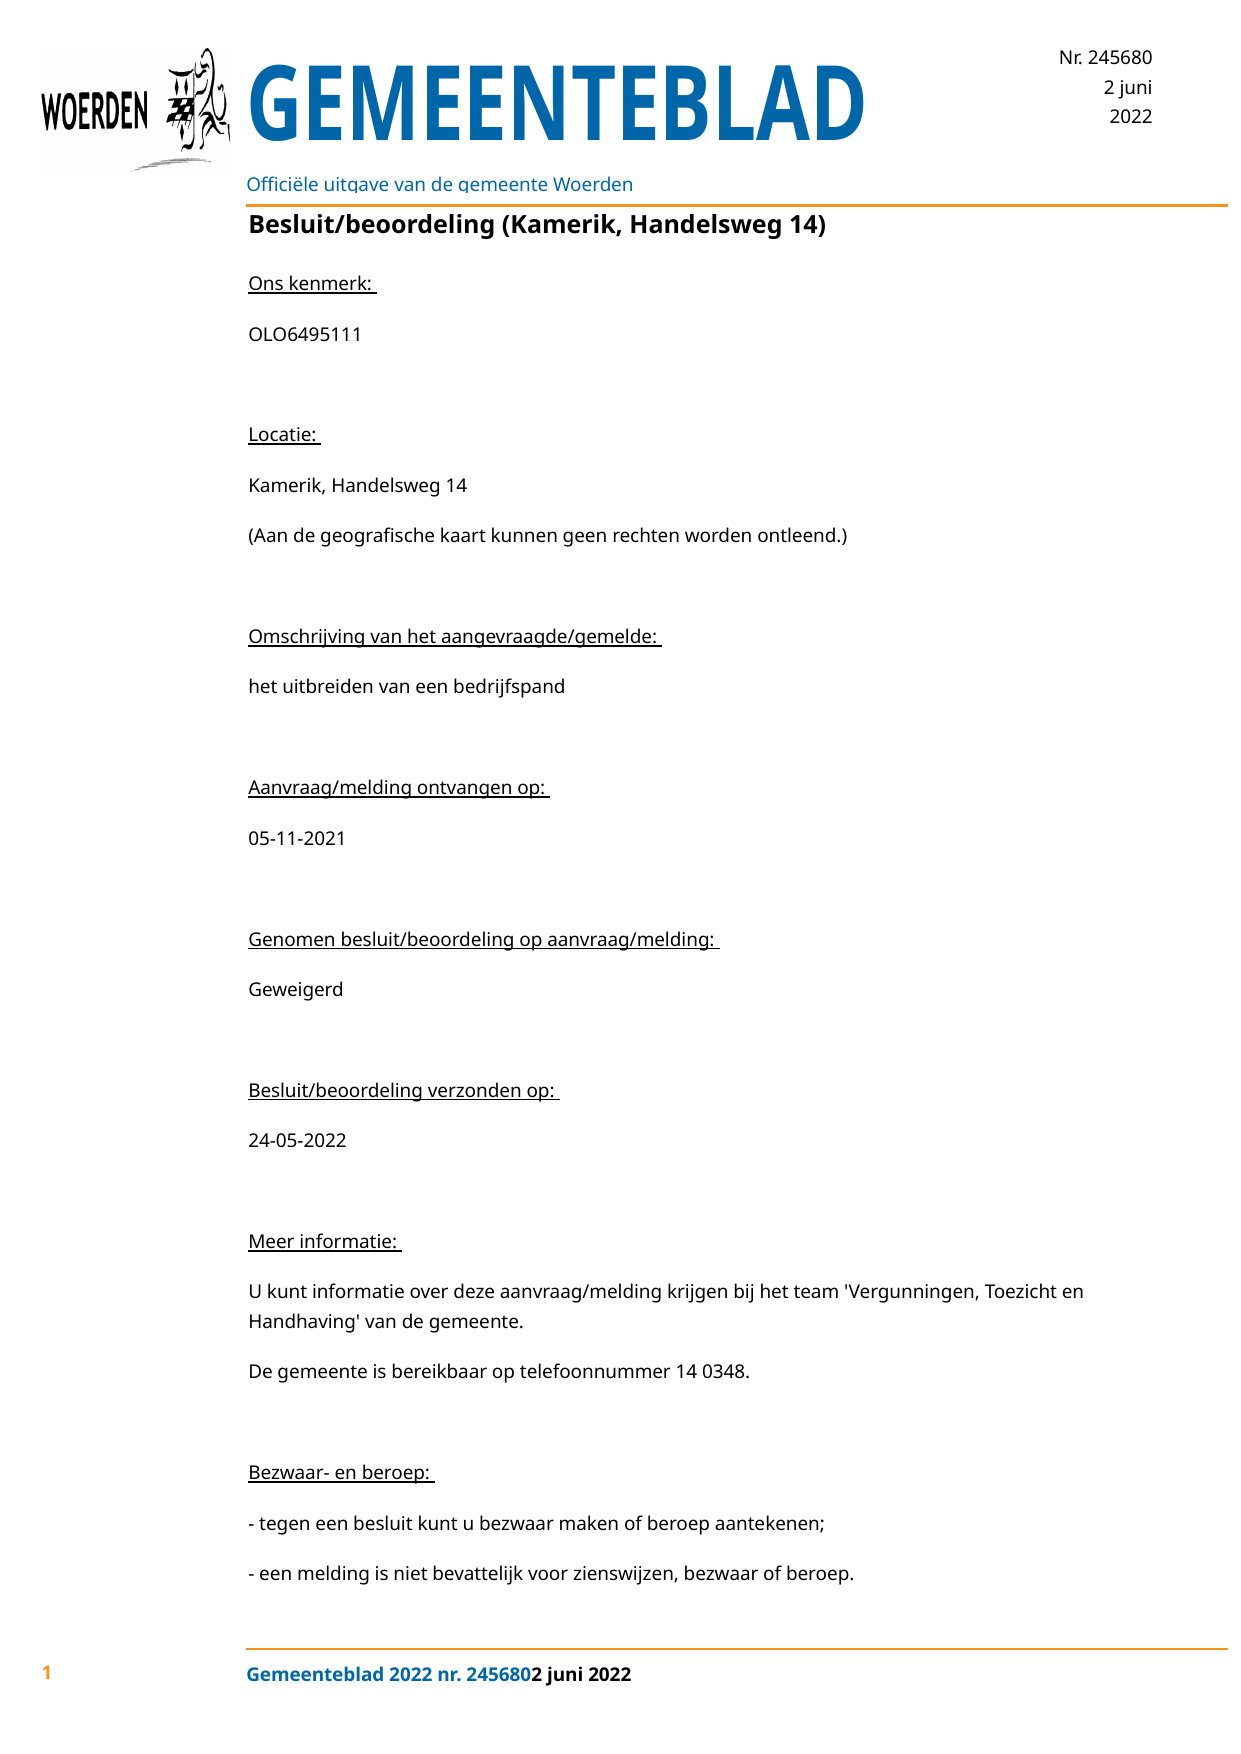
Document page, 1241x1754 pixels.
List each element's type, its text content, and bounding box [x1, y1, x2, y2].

text Geweigerd [248, 976, 1152, 1002]
text Besluit/beoordeling (Kamerik, Handelsweg 14) [248, 207, 1152, 241]
text - een melding is niet bevattelijk voor zienswijzen, bezwaar of beroep. [248, 1560, 1152, 1586]
picture [41, 47, 231, 172]
text Meer informatie: [248, 1228, 1152, 1254]
text Omschrijving van het aangevraagde/gemelde: [248, 623, 1152, 649]
text Locatie: [248, 422, 1152, 447]
text - tegen een besluit kunt u bezwaar maken of beroep aantekenen; [248, 1510, 1152, 1536]
text De gemeente is bereikbaar op telefoonnummer 14 0348. [248, 1359, 1152, 1384]
text 05-11-2021 [248, 825, 1152, 851]
text Kamerik, Handelsweg 14 [248, 472, 1152, 498]
text het uitbreiden van een bedrijfspand [248, 674, 1152, 699]
text U kunt informatie over deze aanvraag/melding krijgen bij het team 'Vergunningen, Toezicht en Handhaving' van de gemeente. [248, 1279, 1152, 1334]
text Bezwaar- en beroep: [248, 1459, 1152, 1485]
text OLO6495111 [248, 321, 1152, 346]
text 24-05-2022 [248, 1127, 1152, 1153]
text Ons kenmerk: [248, 270, 1152, 296]
text Aanvraag/melding ontvangen op: [248, 774, 1152, 800]
text Besluit/beoordeling verzonden op: [248, 1077, 1152, 1103]
text (Aan de geografische kaart kunnen geen rechten worden ontleend.) [248, 522, 1152, 548]
text Genomen besluit/beoordeling op aanvraag/melding: [248, 926, 1152, 951]
